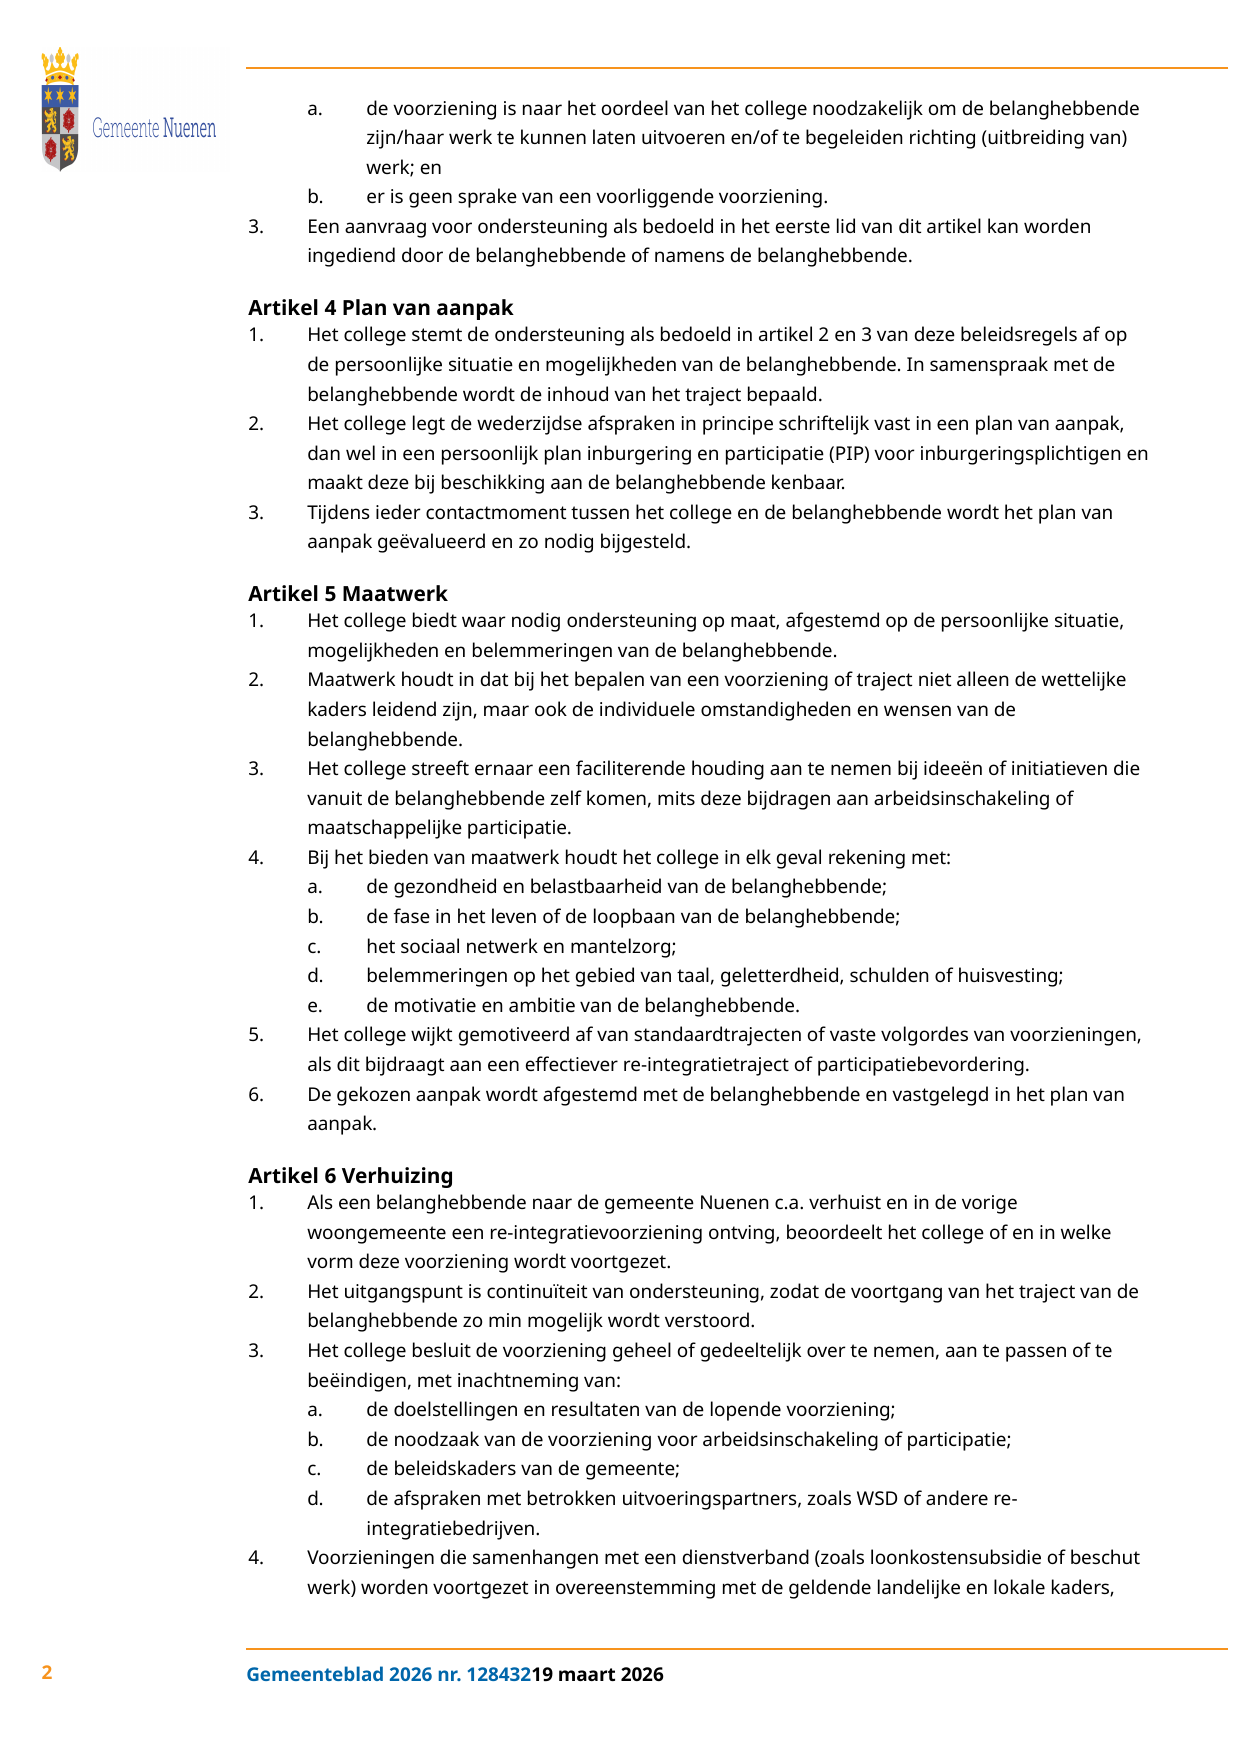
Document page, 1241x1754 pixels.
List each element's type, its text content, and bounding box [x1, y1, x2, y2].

list de motivatie en ambitie van de belanghebbende. [307, 992, 1152, 1018]
list Als een belanghebbende naar de gemeente Nuenen c.a. verhuist en in de vorige woongemeente een re-integratievoorziening ontving, beoordeelt het college of en in welke vorm deze voorziening wordt voortgezet. [248, 1189, 1152, 1274]
list Het college wijkt gemotiveerd af van standaardtrajecten of vaste volgordes van voorzieningen, als dit bijdraagt aan een effectiever re-integratietraject of participatiebevordering. [248, 1022, 1152, 1077]
list Een aanvraag voor ondersteuning als bedoeld in het eerste lid van dit artikel kan worden ingediend door de belanghebbende of namens de belanghebbende. [248, 213, 1152, 268]
list Het college stemt de ondersteuning als bedoeld in artikel 2 en 3 van deze beleidsregels af op de persoonlijke situatie en mogelijkheden van de belanghebbende. In samenspraak met de belanghebbende wordt de inhoud van het traject bepaald. [248, 322, 1152, 406]
list Het uitgangspunt is continuïteit van ondersteuning, zodat de voortgang van het traject van de belanghebbende zo min mogelijk wordt verstoord. [248, 1278, 1152, 1333]
list de fase in het leven of de loopbaan van de belanghebbende; [307, 903, 1152, 929]
list het sociaal netwerk en mantelzorg; [307, 933, 1152, 959]
list er is geen sprake van een voorliggende voorziening. [307, 183, 1152, 209]
list de beleidskaders van de gemeente; [307, 1456, 1152, 1481]
text Artikel 5 Maatwerk [248, 579, 1152, 607]
list de gezondheid en belastbaarheid van de belanghebbende; [307, 874, 1152, 899]
list De gekozen aanpak wordt afgestemd met de belanghebbende en vastgelegd in het plan van aanpak. [248, 1081, 1152, 1136]
list de noodzaak van de voorziening voor arbeidsinschakeling of participatie; [307, 1426, 1152, 1452]
list belemmeringen op het gebied van taal, geletterdheid, schulden of huisvesting; [307, 962, 1152, 988]
picture [41, 47, 231, 172]
list Het college legt de wederzijdse afspraken in principe schriftelijk vast in een plan van aanpak, dan wel in een persoonlijk plan inburgering en participatie (PIP) voor inburgeringsplichtigen en maakt deze bij beschikking aan de belanghebbende kenbaar. [248, 410, 1152, 495]
text Artikel 4 Plan van aanpak [248, 293, 1152, 322]
list Voorzieningen die samenhangen met een dienstverband (zoals loonkostensubsidie of beschut werk) worden voortgezet in overeenstemming met de geldende landelijke en lokale kaders, [248, 1544, 1152, 1599]
list de voorziening is naar het oordeel van het college noodzakelijk om de belanghebbende zijn/haar werk te kunnen laten uitvoeren en/of te begeleiden richting (uitbreiding van) werk; en [307, 95, 1152, 180]
list Tijdens ieder contactmoment tussen het college en de belanghebbende wordt het plan van aanpak geëvalueerd en zo nodig bijgesteld. [248, 499, 1152, 554]
list Maatwerk houdt in dat bij het bepalen van een voorziening of traject niet alleen de wettelijke kaders leidend zijn, maar ook de individuele omstandigheden en wensen van de belanghebbende. [248, 667, 1152, 752]
list de afspraken met betrokken uitvoeringspartners, zoals WSD of andere re-integratiebedrijven. [307, 1485, 1152, 1540]
list de doelstellingen en resultaten van de lopende voorziening; [307, 1396, 1152, 1422]
list Het college biedt waar nodig ondersteuning op maat, afgestemd op de persoonlijke situatie, mogelijkheden en belemmeringen van de belanghebbende. [248, 607, 1152, 663]
list Het college streeft ernaar een faciliterende houding aan te nemen bij ideeën of initiatieven die vanuit de belanghebbende zelf komen, mits deze bijdragen aan arbeidsinschakeling of maatschappelijke participatie. [248, 755, 1152, 840]
list Bij het bieden van maatwerk houdt het college in elk geval rekening met: [248, 844, 1152, 870]
text Artikel 6 Verhuizing [248, 1161, 1152, 1189]
list Het college besluit de voorziening geheel of gedeeltelijk over te nemen, aan te passen of te beëindigen, met inachtneming van: [248, 1337, 1152, 1392]
